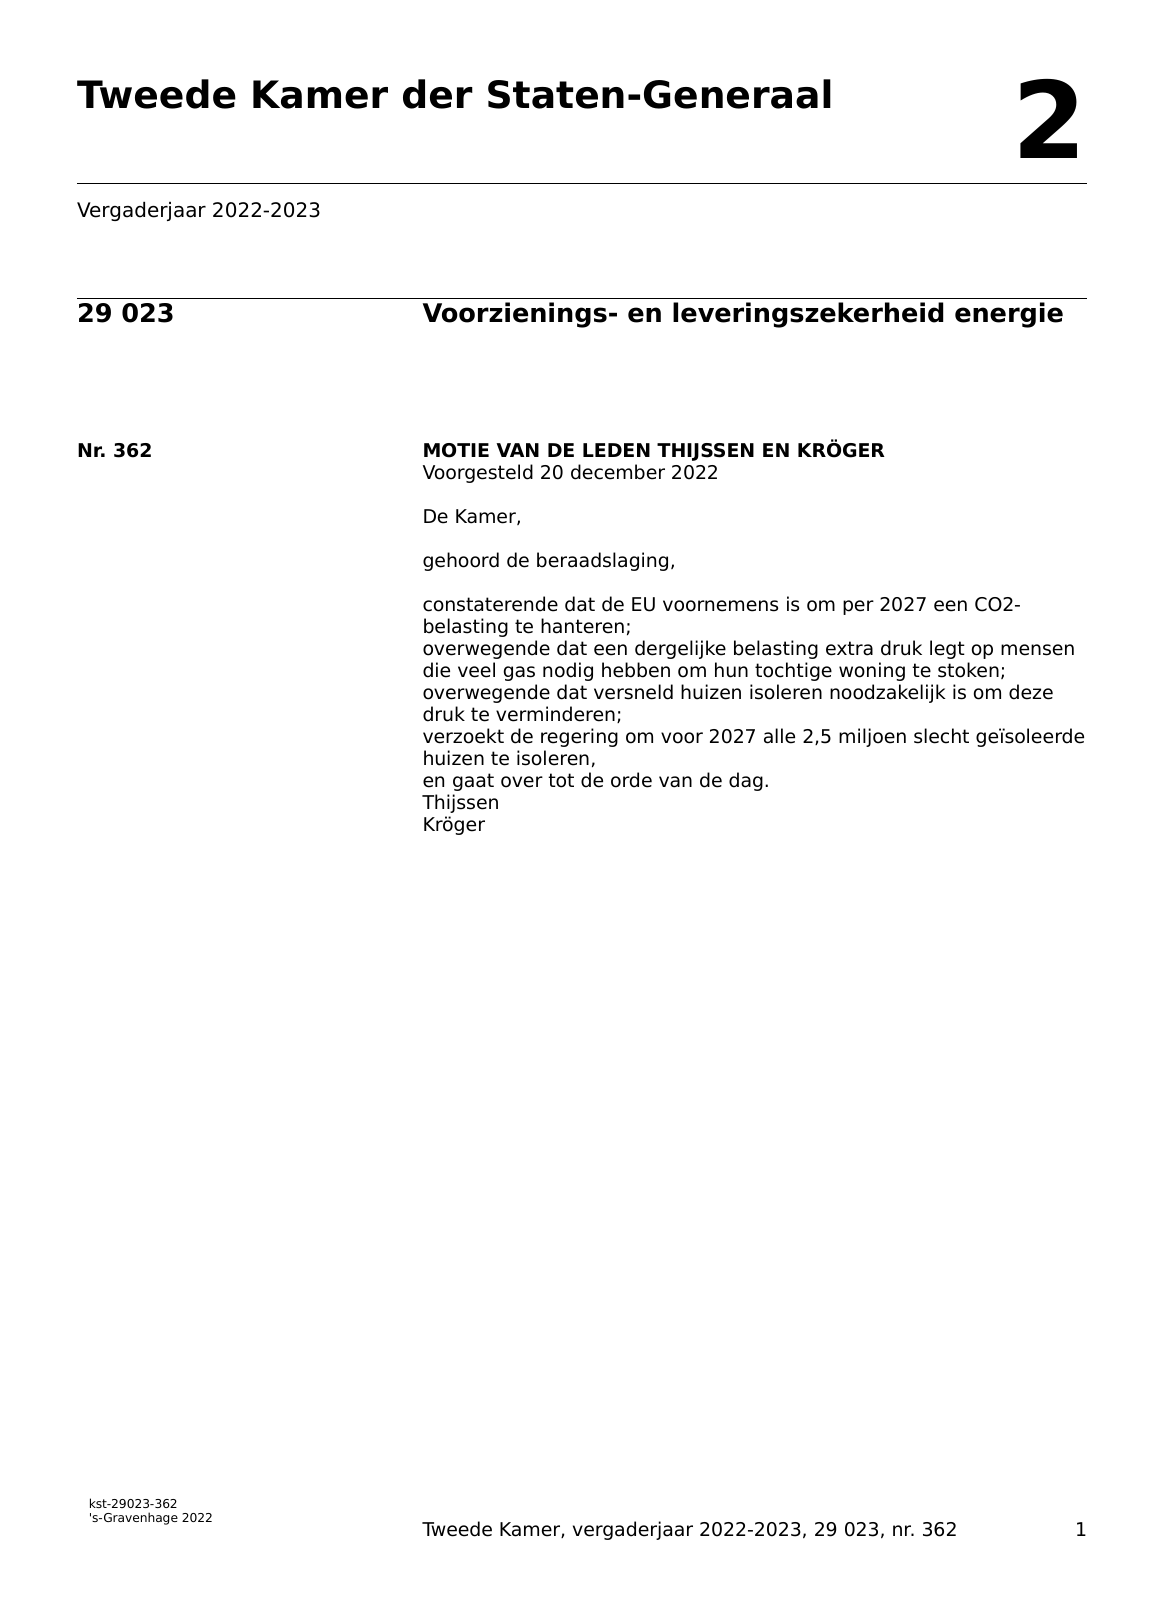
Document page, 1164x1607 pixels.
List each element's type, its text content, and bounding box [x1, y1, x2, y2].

text en gaat over tot de orde van de dag. [422, 770, 1087, 792]
text Thijssen [422, 792, 1087, 814]
subtitle Nr. 362 MOTIE VAN DE LEDEN THIJSSEN EN KRÖGER [77, 440, 1087, 462]
table_header 2 [886, 59, 1087, 183]
subtitle 29 023 Voorzienings- en leveringszekerheid energie [77, 299, 1087, 329]
table_cell Vergaderjaar 2022-2023 [77, 184, 1087, 298]
table_header Tweede Kamer der Staten-Generaal [77, 59, 886, 183]
text overwegende dat versneld huizen isoleren noodzakelijk is om deze druk te verminderen; [422, 682, 1087, 726]
text De Kamer, [422, 506, 1087, 528]
text verzoekt de regering om voor 2027 alle 2,5 miljoen slecht geïsoleerde huizen te isoleren, [422, 726, 1087, 770]
text constaterende dat de EU voornemens is om per 2027 een CO2-belasting te hanteren; [422, 594, 1087, 638]
text overwegende dat een dergelijke belasting extra druk legt op mensen die veel gas nodig hebben om hun tochtige woning te stoken; [422, 638, 1087, 682]
text Voorgesteld 20 december 2022 [422, 462, 1087, 484]
text 's-Gravenhage 2022 [88, 1511, 323, 1525]
text kst-29023-362 [88, 1497, 323, 1511]
text gehoord de beraadslaging, [422, 550, 1087, 572]
text Kröger [422, 814, 1087, 836]
